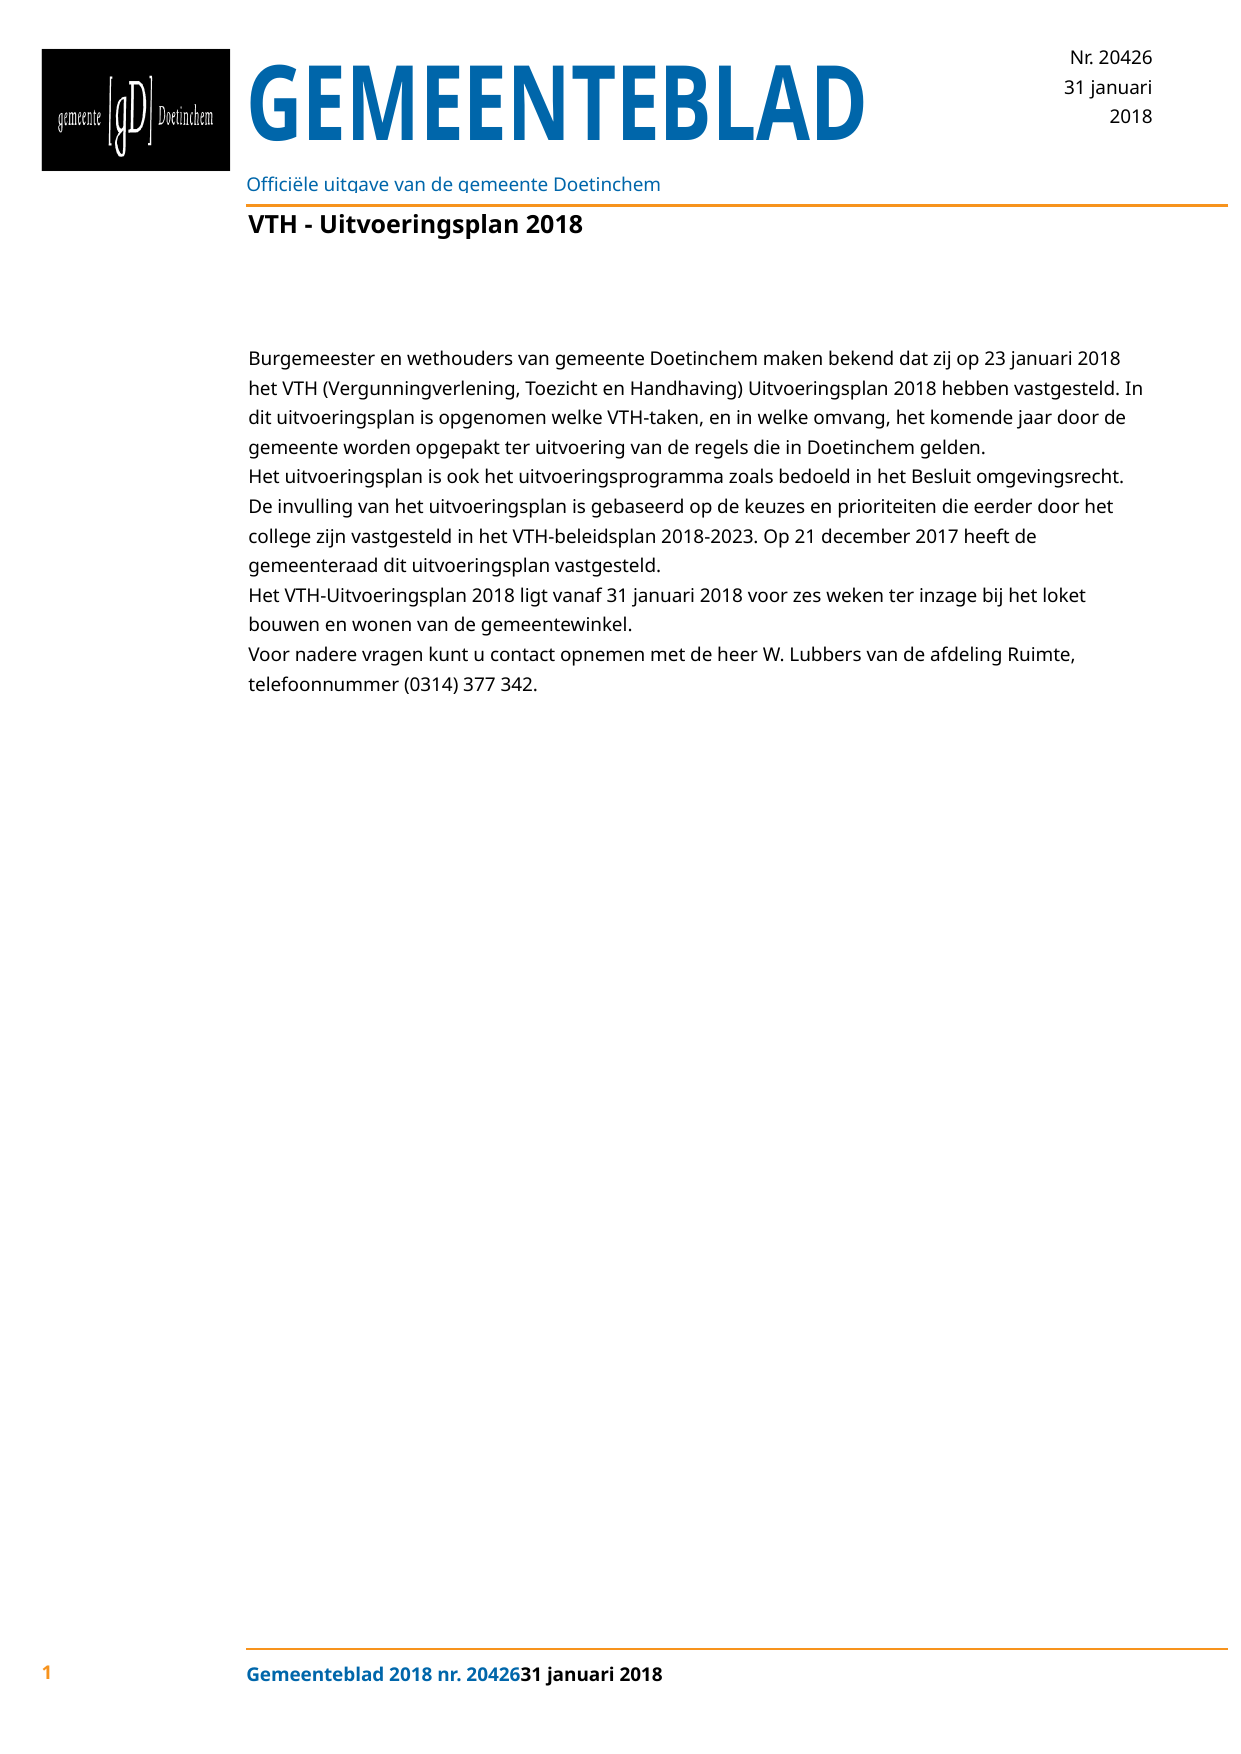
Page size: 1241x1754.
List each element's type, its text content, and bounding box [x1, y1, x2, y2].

text Het uitvoeringsplan is ook het uitvoeringsprogramma zoals bedoeld in het Besluit omgevingsrecht. De invulling van het uitvoeringsplan is gebaseerd op de keuzes en prioriteiten die eerder door het college zijn vastgesteld in het VTH-beleidsplan 2018-2023. Op 21 december 2017 heeft de gemeenteraad dit uitvoeringsplan vastgesteld. [248, 464, 1152, 578]
picture [41, 47, 231, 172]
text VTH - Uitvoeringsplan 2018 [248, 207, 1152, 241]
text Voor nadere vragen kunt u contact opnemen met de heer W. Lubbers van de afdeling Ruimte, telefoonnummer (0314) 377 342. [248, 641, 1152, 696]
text Het VTH-Uitvoeringsplan 2018 ligt vanaf 31 januari 2018 voor zes weken ter inzage bij het loket bouwen en wonen van de gemeentewinkel. [248, 582, 1152, 637]
text Burgemeester en wethouders van gemeente Doetinchem maken bekend dat zij op 23 januari 2018 het VTH (Vergunningverlening, Toezicht en Handhaving) Uitvoeringsplan 2018 hebben vastgesteld. In dit uitvoeringsplan is opgenomen welke VTH-taken, en in welke omvang, het komende jaar door de gemeente worden opgepakt ter uitvoering van de regels die in Doetinchem gelden. [248, 345, 1152, 460]
